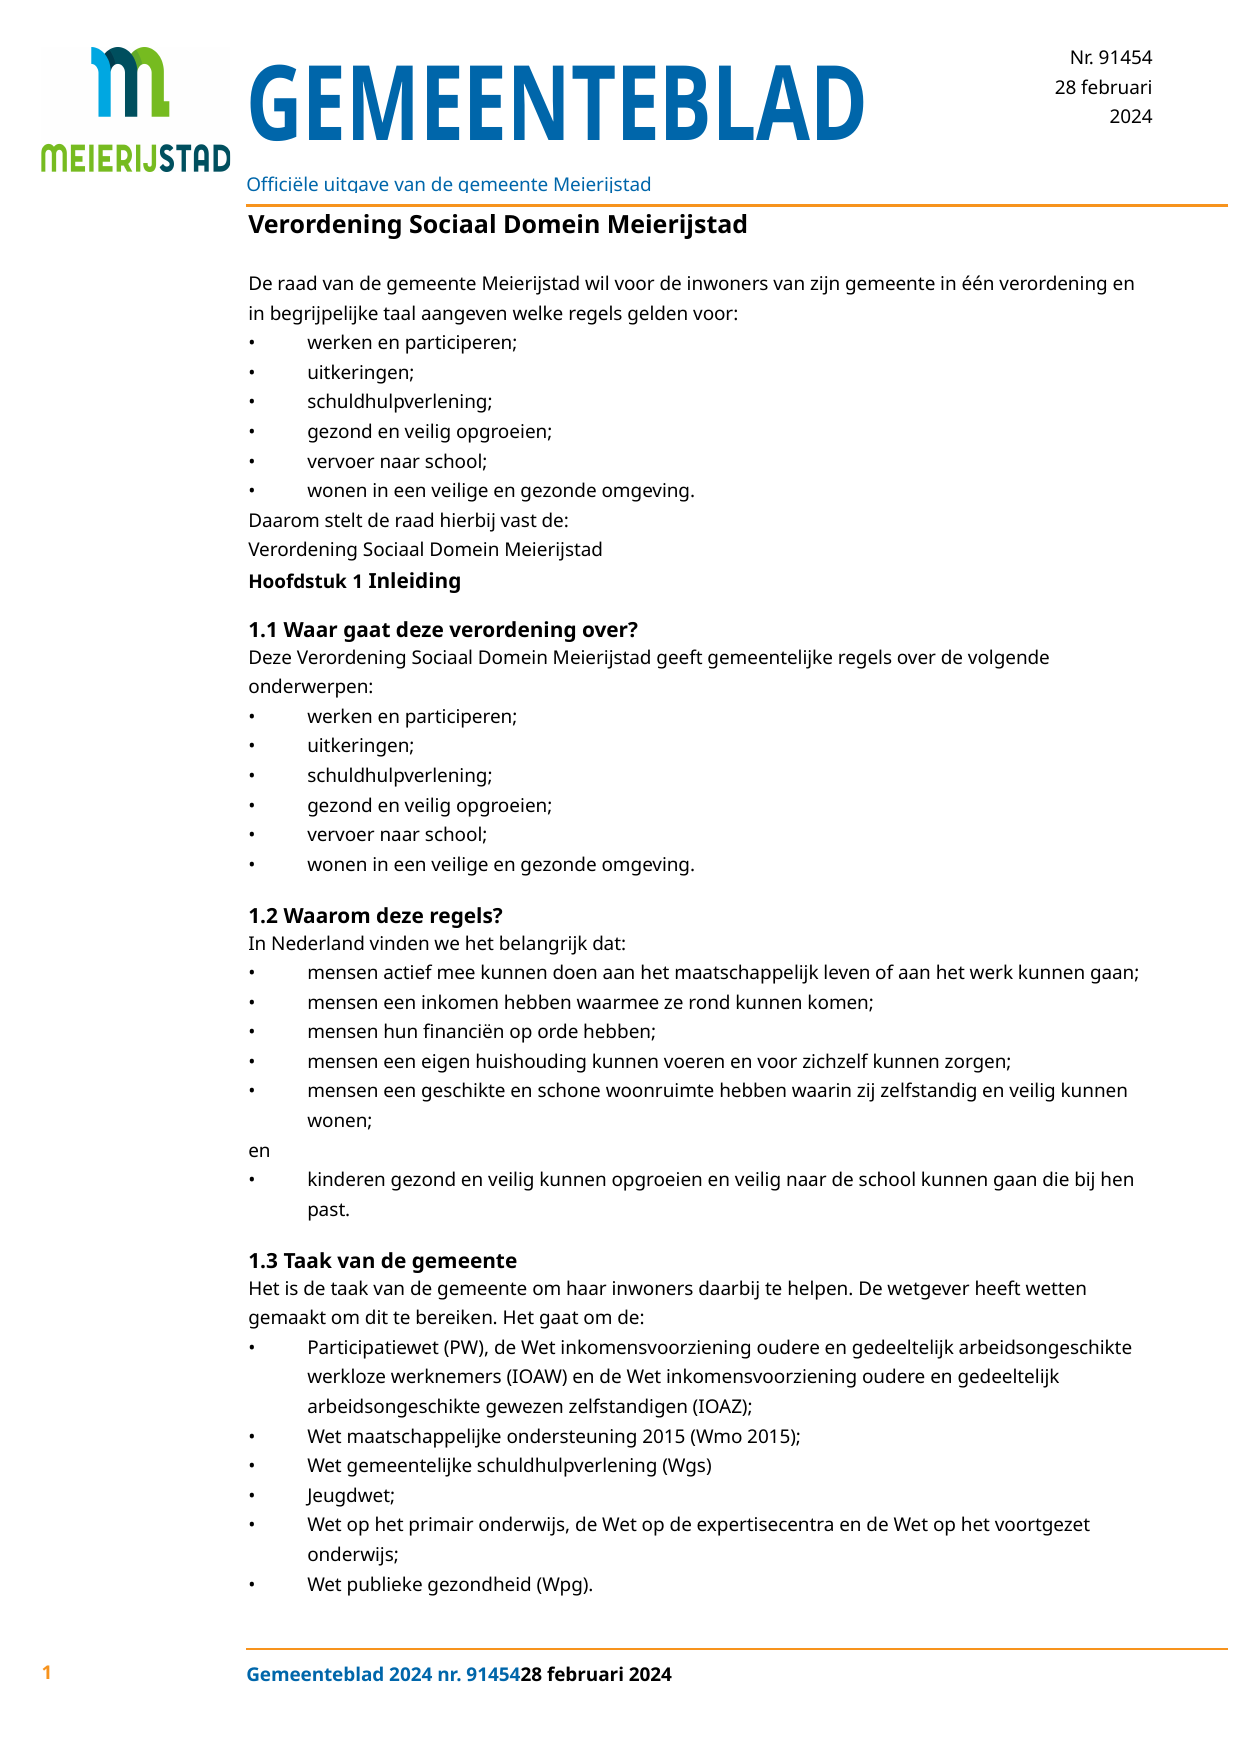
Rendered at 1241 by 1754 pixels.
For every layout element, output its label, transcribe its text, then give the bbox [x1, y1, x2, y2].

text De raad van de gemeente Meierijstad wil voor de inwoners van zijn gemeente in één verordening en in begrijpelijke taal aangeven welke regels gelden voor: [248, 270, 1152, 326]
list Participatiewet (PW), de Wet inkomensvoorziening oudere en gedeeltelijk arbeidsongeschikte werkloze werknemers (IOAW) en de Wet inkomensvoorziening oudere en gedeeltelijk arbeidsongeschikte gewezen zelfstandigen (IOAZ); [248, 1334, 1152, 1419]
list gezond en veilig opgroeien; [248, 792, 1152, 817]
list mensen een inkomen hebben waarmee ze rond kunnen komen; [248, 989, 1152, 1015]
list mensen hun financiën op orde hebben; [248, 1018, 1152, 1044]
list werken en participeren; [248, 703, 1152, 729]
text Deze Verordening Sociaal Domein Meierijstad geeft gemeentelijke regels over de volgende onderwerpen: [248, 644, 1152, 699]
list Jeugdwet; [248, 1482, 1152, 1508]
list Wet publieke gezondheid (Wpg). [248, 1571, 1152, 1596]
text 1.2 Waarom deze regels? [248, 901, 1152, 930]
list vervoer naar school; [248, 448, 1152, 473]
text 1.1 Waar gaat deze verordening over? [248, 615, 1152, 644]
list mensen een eigen huishouding kunnen voeren en voor zichzelf kunnen zorgen; [248, 1048, 1152, 1074]
list Wet maatschappelijke ondersteuning 2015 (Wmo 2015); [248, 1423, 1152, 1448]
list mensen actief mee kunnen doen aan het maatschappelijk leven of aan het werk kunnen gaan; [248, 959, 1152, 985]
list gezond en veilig opgroeien; [248, 418, 1152, 444]
list uitkeringen; [248, 733, 1152, 758]
text Hoofdstuk 1 Inleiding [248, 566, 1152, 594]
list wonen in een veilige en gezonde omgeving. [248, 477, 1152, 503]
text en [248, 1137, 1152, 1163]
list kinderen gezond en veilig kunnen opgroeien en veilig naar de school kunnen gaan die bij hen past. [248, 1166, 1152, 1222]
text Verordening Sociaal Domein Meierijstad [248, 207, 1152, 241]
list Wet gemeentelijke schuldhulpverlening (Wgs) [248, 1452, 1152, 1478]
list Wet op het primair onderwijs, de Wet op de expertisecentra en de Wet op het voortgezet onderwijs; [248, 1512, 1152, 1567]
text Verordening Sociaal Domein Meierijstad [248, 537, 1152, 562]
text 1.3 Taak van de gemeente [248, 1246, 1152, 1275]
picture [41, 47, 231, 172]
text In Nederland vinden we het belangrijk dat: [248, 930, 1152, 956]
list uitkeringen; [248, 359, 1152, 385]
list werken en participeren; [248, 329, 1152, 355]
list schuldhulpverlening; [248, 389, 1152, 414]
text Daarom stelt de raad hierbij vast de: [248, 507, 1152, 533]
list wonen in een veilige en gezonde omgeving. [248, 851, 1152, 877]
text Het is de taak van de gemeente om haar inwoners daarbij te helpen. De wetgever heeft wetten gemaakt om dit te bereiken. Het gaat om de: [248, 1275, 1152, 1330]
list vervoer naar school; [248, 821, 1152, 847]
list mensen een geschikte en schone woonruimte hebben waarin zij zelfstandig en veilig kunnen wonen; [248, 1078, 1152, 1133]
list schuldhulpverlening; [248, 762, 1152, 788]
